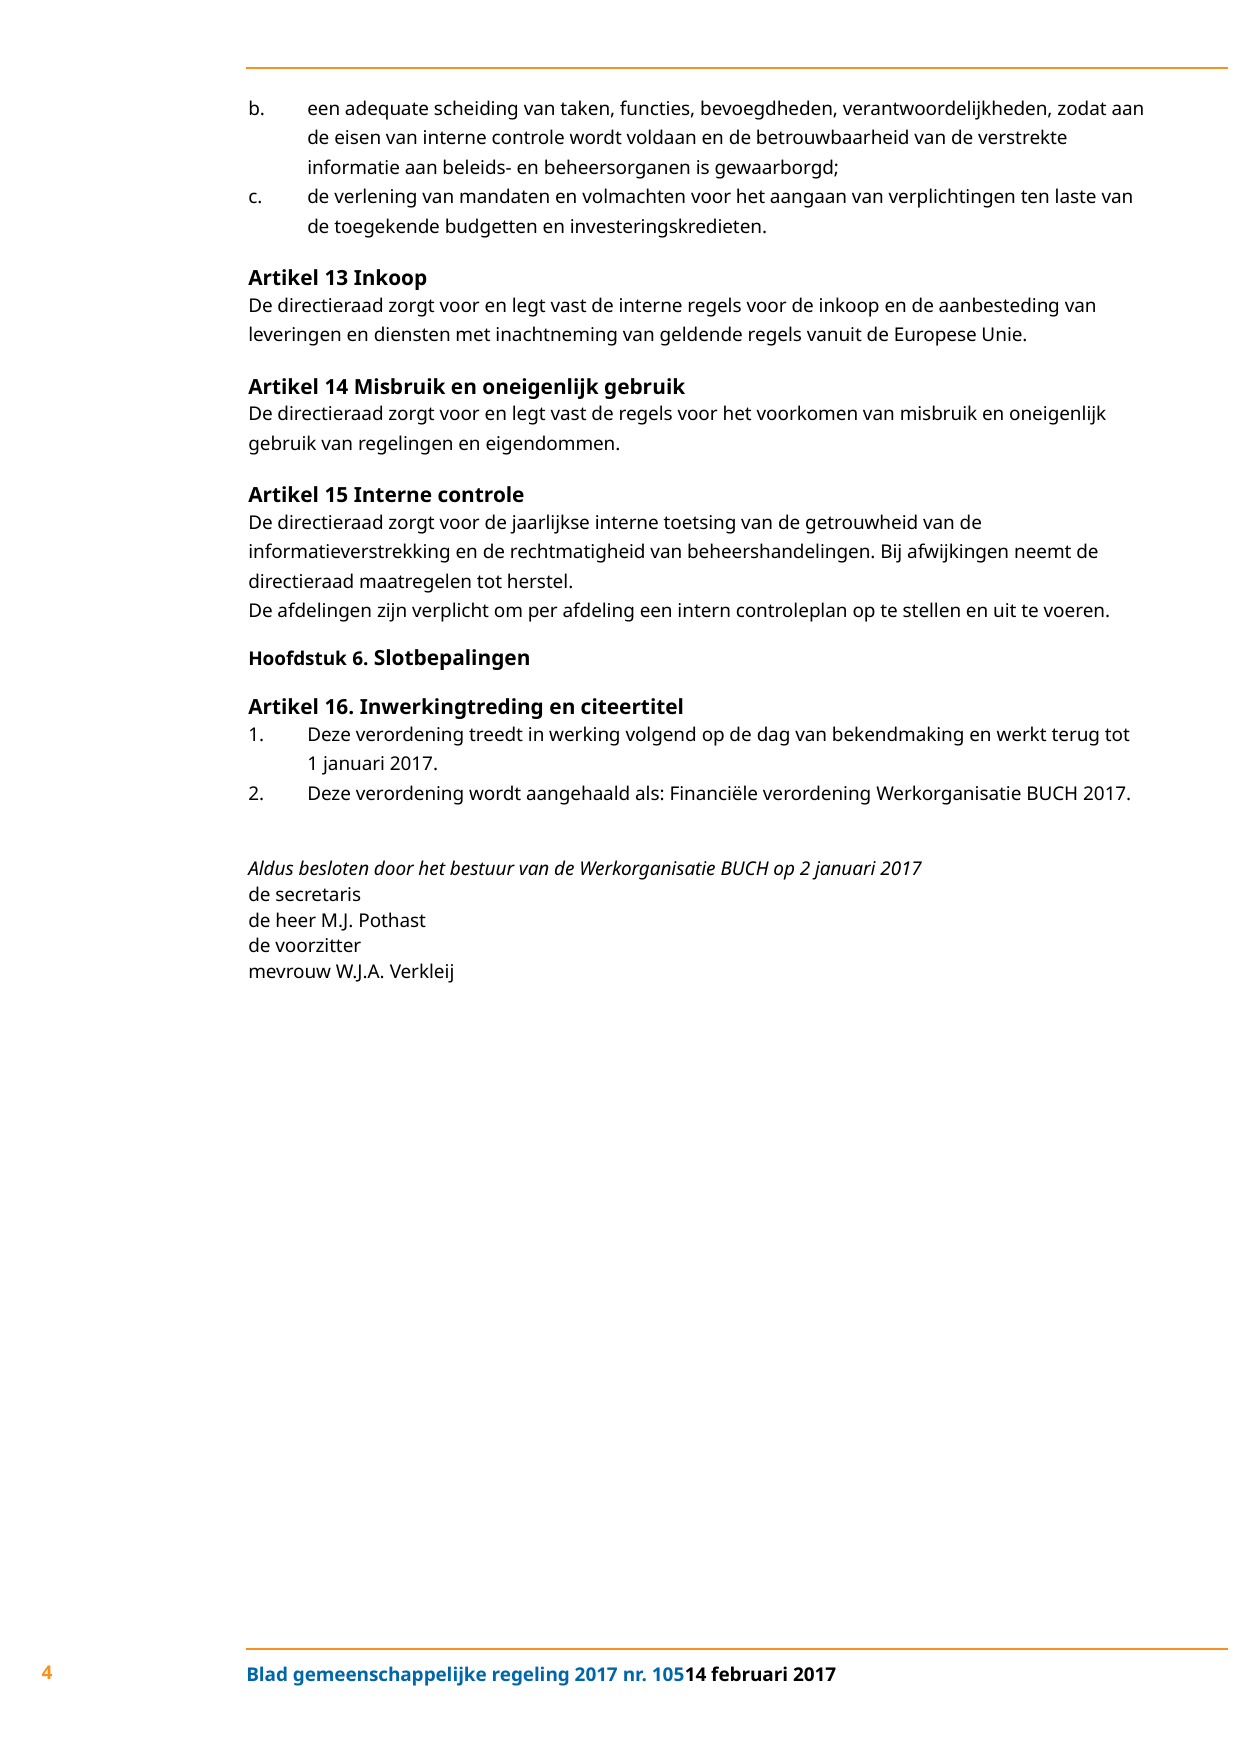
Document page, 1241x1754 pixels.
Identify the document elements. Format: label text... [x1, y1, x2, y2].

text de secretaris [248, 881, 1152, 907]
text De directieraad zorgt voor en legt vast de interne regels voor de inkoop en de aanbesteding van leveringen en diensten met inachtneming van geldende regels vanuit de Europese Unie. [248, 292, 1152, 347]
text De afdelingen zijn verplicht om per afdeling een intern controleplan op te stellen en uit te voeren. [248, 598, 1152, 623]
text De directieraad zorgt voor de jaarlijkse interne toetsing van de getrouwheid van de informatieverstrekking en de rechtmatigheid van beheershandelingen. Bij afwijkingen neemt de directieraad maatregelen tot herstel. [248, 509, 1152, 594]
text Aldus besloten door het bestuur van de Werkorganisatie BUCH op 2 januari 2017 [248, 855, 1152, 881]
text mevrouw W.J.A. Verkleij [248, 958, 1152, 984]
text de voorzitter [248, 932, 1152, 958]
text Artikel 15 Interne controle [248, 480, 1152, 509]
text Artikel 16. Inwerkingtreding en citeertitel [248, 692, 1152, 721]
text de heer M.J. Pothast [248, 907, 1152, 932]
list Deze verordening wordt aangehaald als: Financiële verordening Werkorganisatie BUCH 2017. [248, 780, 1152, 806]
list de verlening van mandaten en volmachten voor het aangaan van verplichtingen ten laste van de toegekende budgetten en investeringskredieten. [248, 183, 1152, 239]
text Hoofdstuk 6. Slotbepalingen [248, 643, 1152, 672]
text Artikel 13 Inkoop [248, 263, 1152, 292]
text Artikel 14 Misbruik en oneigenlijk gebruik [248, 372, 1152, 400]
list een adequate scheiding van taken, functies, bevoegdheden, verantwoordelijkheden, zodat aan de eisen van interne controle wordt voldaan en de betrouwbaarheid van de verstrekte informatie aan beleids- en beheersorganen is gewaarborgd; [248, 95, 1152, 180]
text De directieraad zorgt voor en legt vast de regels voor het voorkomen van misbruik en oneigenlijk gebruik van regelingen en eigendommen. [248, 400, 1152, 456]
picture [41, 47, 231, 172]
list Deze verordening treedt in werking volgend op de dag van bekendmaking en werkt terug tot 1 januari 2017. [248, 721, 1152, 776]
